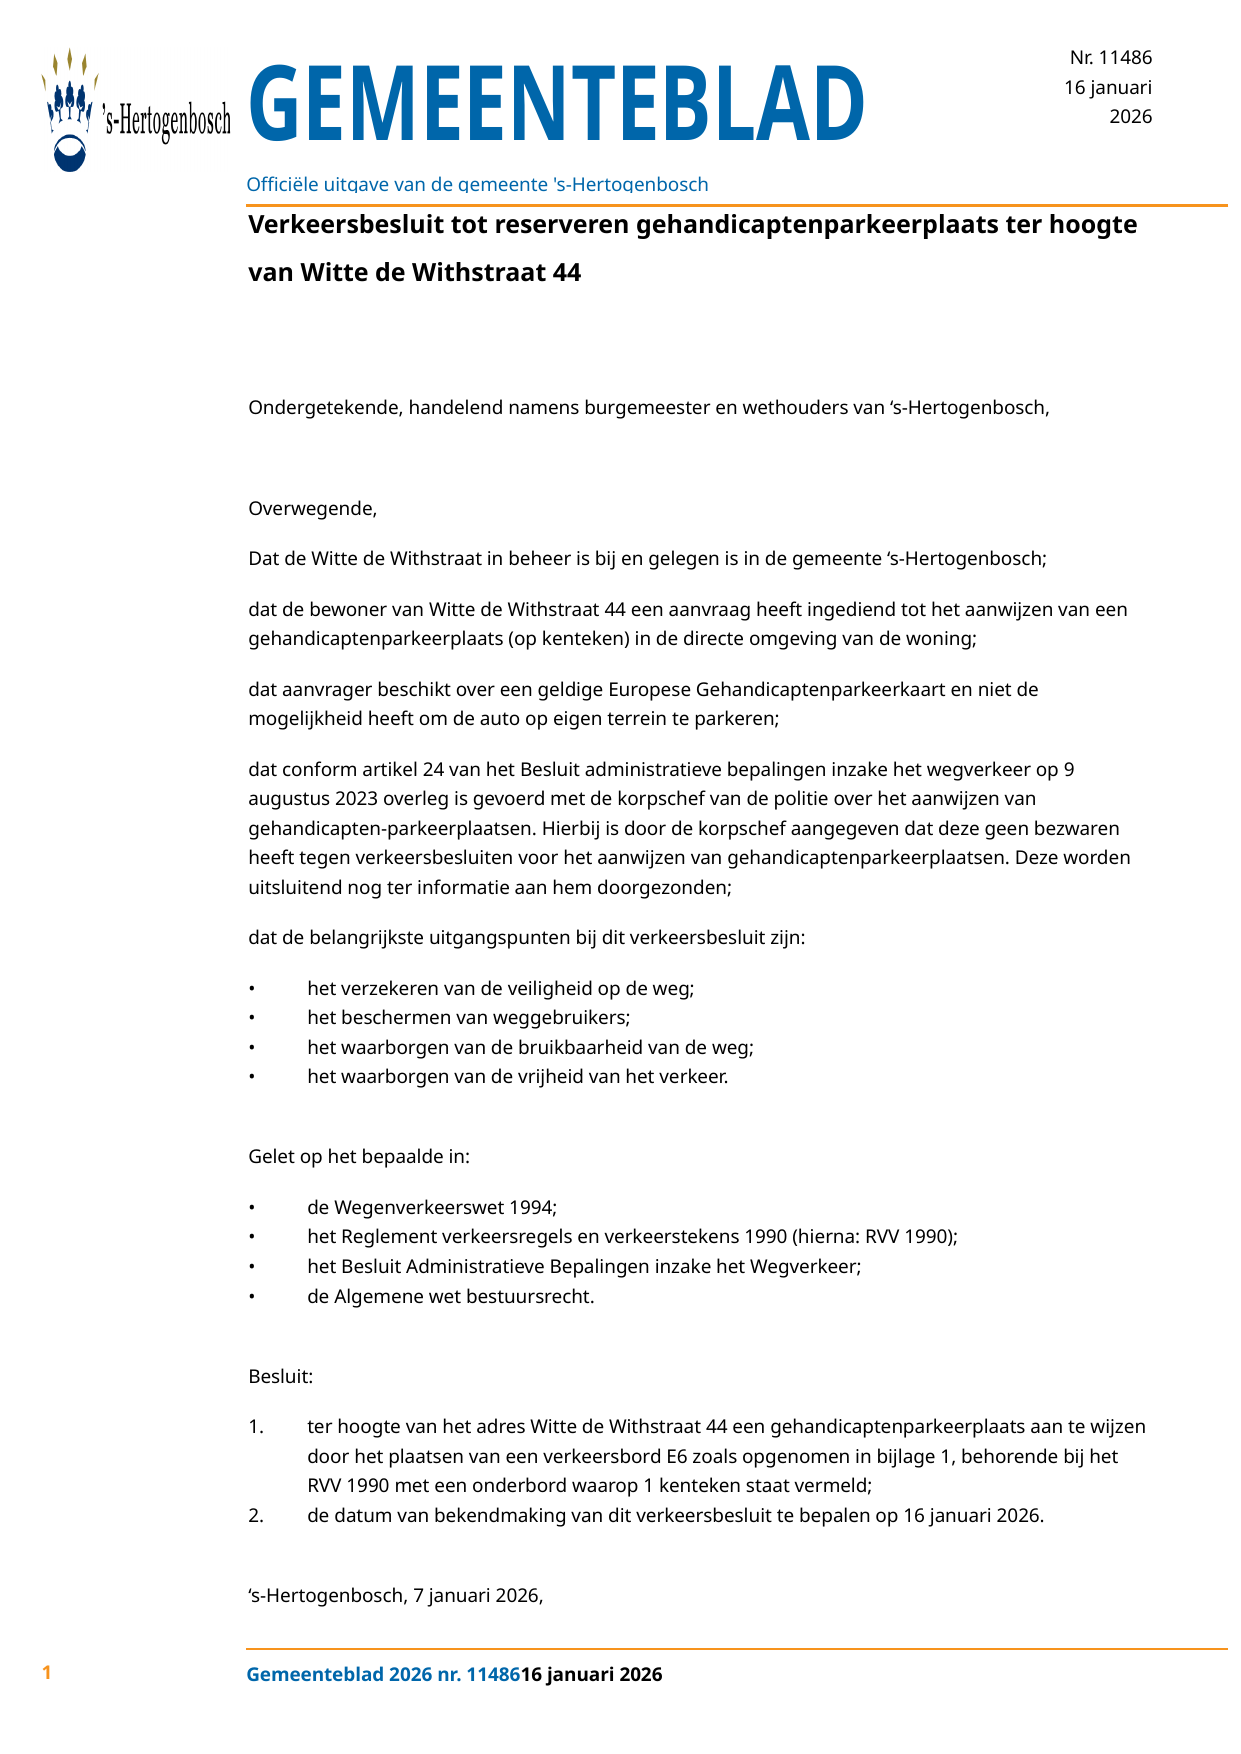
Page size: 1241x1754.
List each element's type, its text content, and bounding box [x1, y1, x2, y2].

text Besluit: [248, 1363, 1152, 1388]
text Dat de Witte de Withstraat in beheer is bij en gelegen is in de gemeente ‘s-Hertogenbosch; [248, 545, 1152, 571]
list de datum van bekendmaking van dit verkeersbesluit te bepalen op 16 januari 2026. [248, 1502, 1152, 1528]
text Overwegende, [248, 495, 1152, 521]
list het waarborgen van de vrijheid van het verkeer. [248, 1064, 1152, 1089]
text dat conform artikel 24 van het Besluit administratieve bepalingen inzake het wegverkeer op 9 augustus 2023 overleg is gevoerd met de korpschef van de politie over het aanwijzen van gehandicapten-parkeerplaatsen. Hierbij is door de korpschef aangegeven dat deze geen bezwaren heeft tegen verkeersbesluiten voor het aanwijzen van gehandicaptenparkeerplaatsen. Deze worden uitsluitend nog ter informatie aan hem doorgezonden; [248, 756, 1152, 900]
text Ondergetekende, handelend namens burgemeester en wethouders van ‘s-Hertogenbosch, [248, 394, 1152, 420]
list ter hoogte van het adres Witte de Withstraat 44 een gehandicaptenparkeerplaats aan te wijzen door het plaatsen van een verkeersbord E6 zoals opgenomen in bijlage 1, behorende bij het RVV 1990 met een onderbord waarop 1 kenteken staat vermeld; [248, 1413, 1152, 1498]
list het Reglement verkeersregels en verkeerstekens 1990 (hierna: RVV 1990); [248, 1224, 1152, 1249]
list het beschermen van weggebruikers; [248, 1004, 1152, 1030]
list het waarborgen van de bruikbaarheid van de weg; [248, 1034, 1152, 1060]
list de Wegenverkeerswet 1994; [248, 1194, 1152, 1220]
text dat de belangrijkste uitgangspunten bij dit verkeersbesluit zijn: [248, 924, 1152, 950]
text ‘s-Hertogenbosch, 7 januari 2026, [248, 1582, 1152, 1608]
list het Besluit Administratieve Bepalingen inzake het Wegverkeer; [248, 1253, 1152, 1279]
text Verkeersbesluit tot reserveren gehandicaptenparkeerplaats ter hoogte van Witte de Withstraat 44 [248, 207, 1152, 288]
list het verzekeren van de veiligheid op de weg; [248, 975, 1152, 1001]
text Gelet op het bepaalde in: [248, 1144, 1152, 1169]
text dat de bewoner van Witte de Withstraat 44 een aanvraag heeft ingediend tot het aanwijzen van een gehandicaptenparkeerplaats (op kenteken) in de directe omgeving van de woning; [248, 596, 1152, 651]
list de Algemene wet bestuursrecht. [248, 1283, 1152, 1308]
picture [41, 47, 231, 172]
text dat aanvrager beschikt over een geldige Europese Gehandicaptenparkeerkaart en niet de mogelijkheid heeft om de auto op eigen terrein te parkeren; [248, 676, 1152, 731]
